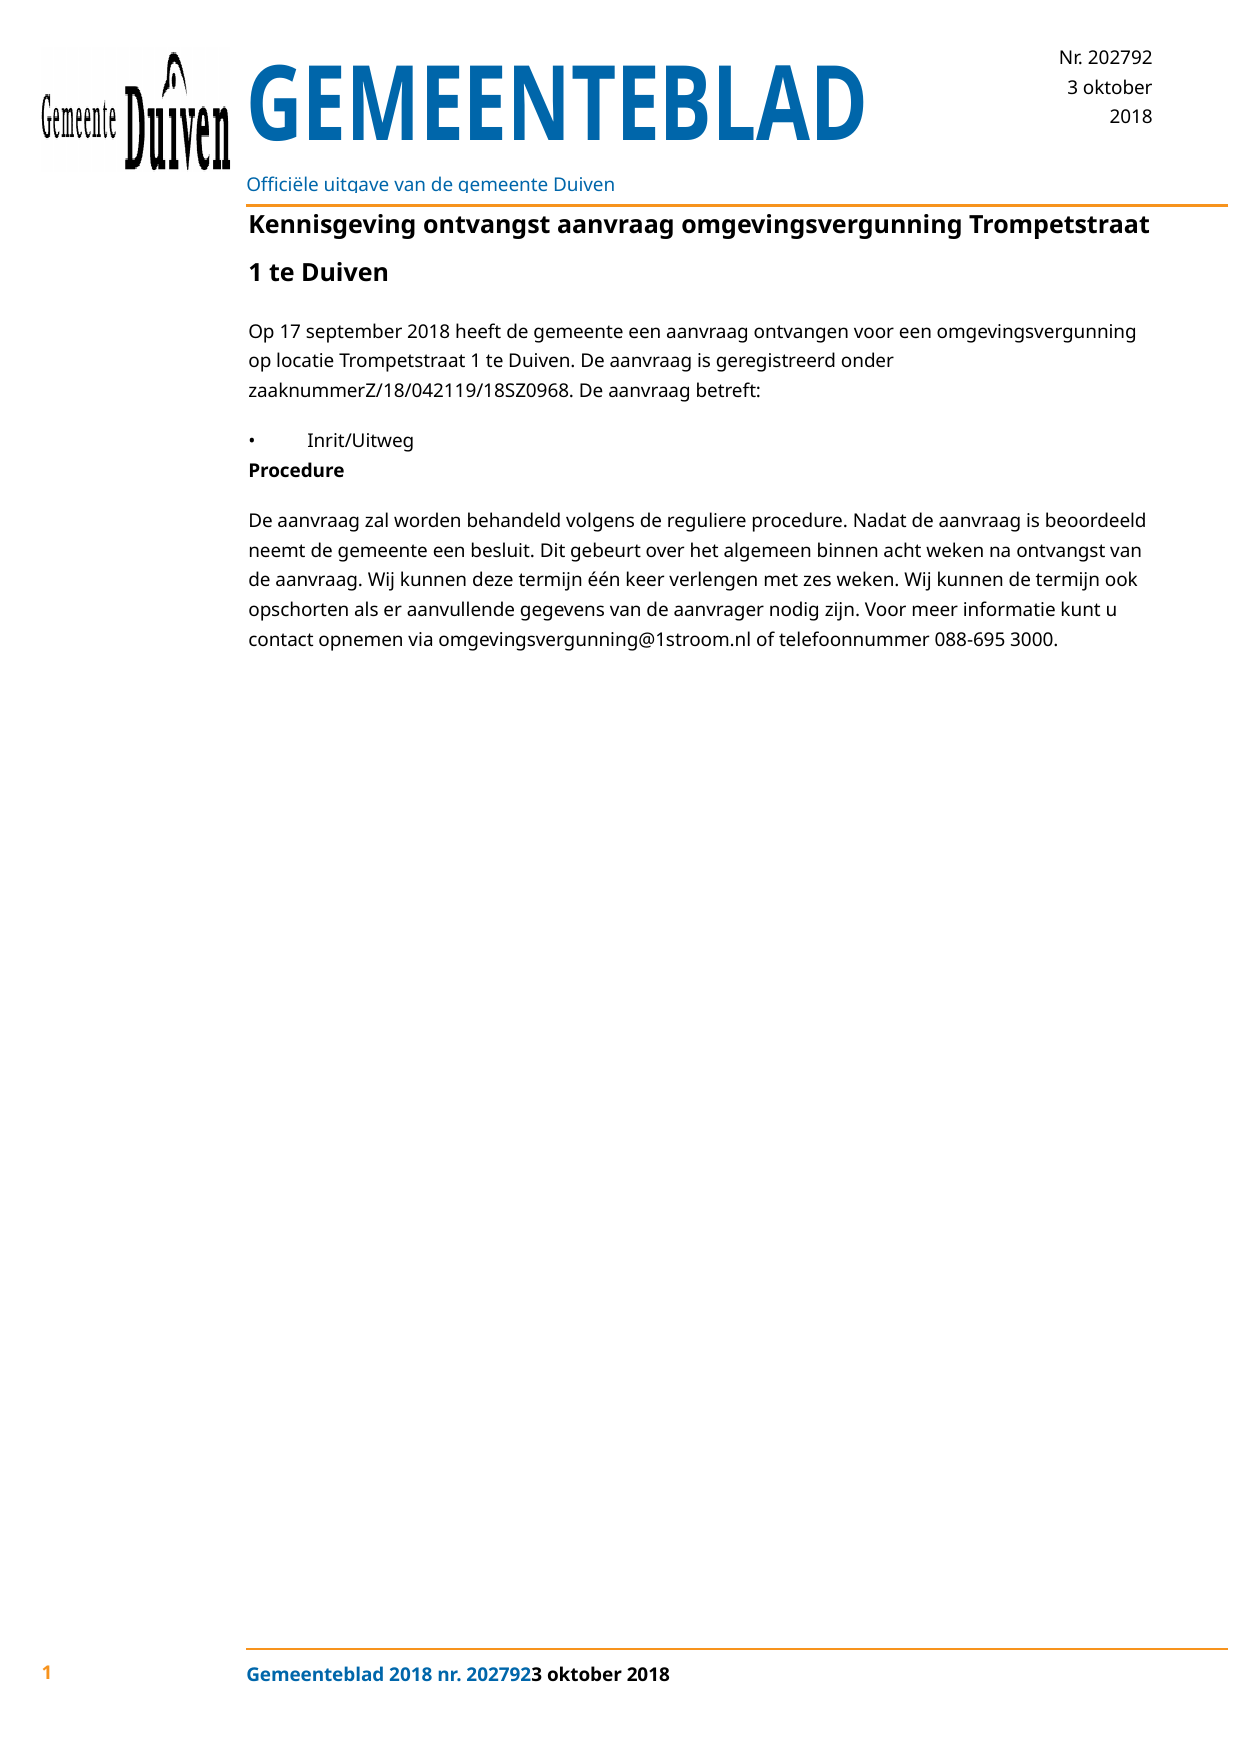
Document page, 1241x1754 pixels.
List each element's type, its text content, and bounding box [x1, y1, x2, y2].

text Op 17 september 2018 heeft de gemeente een aanvraag ontvangen voor een omgevingsvergunning op locatie Trompetstraat 1 te Duiven. De aanvraag is geregistreerd onder zaaknummerZ/18/042119/18SZ0968. De aanvraag betreft: [248, 318, 1152, 403]
text Kennisgeving ontvangst aanvraag omgevingsvergunning Trompetstraat 1 te Duiven [248, 207, 1152, 288]
text Procedure [248, 457, 1152, 483]
list Inrit/Uitweg [248, 427, 1152, 453]
picture [41, 47, 231, 172]
text De aanvraag zal worden behandeld volgens de reguliere procedure. Nadat de aanvraag is beoordeeld neemt de gemeente een besluit. Dit gebeurt over het algemeen binnen acht weken na ontvangst van de aanvraag. Wij kunnen deze termijn één keer verlengen met zes weken. Wij kunnen de termijn ook opschorten als er aanvullende gegevens van de aanvrager nodig zijn. Voor meer informatie kunt u contact opnemen via omgevingsvergunning@1stroom.nl of telefoonnummer 088-695 3000. [248, 507, 1152, 652]
